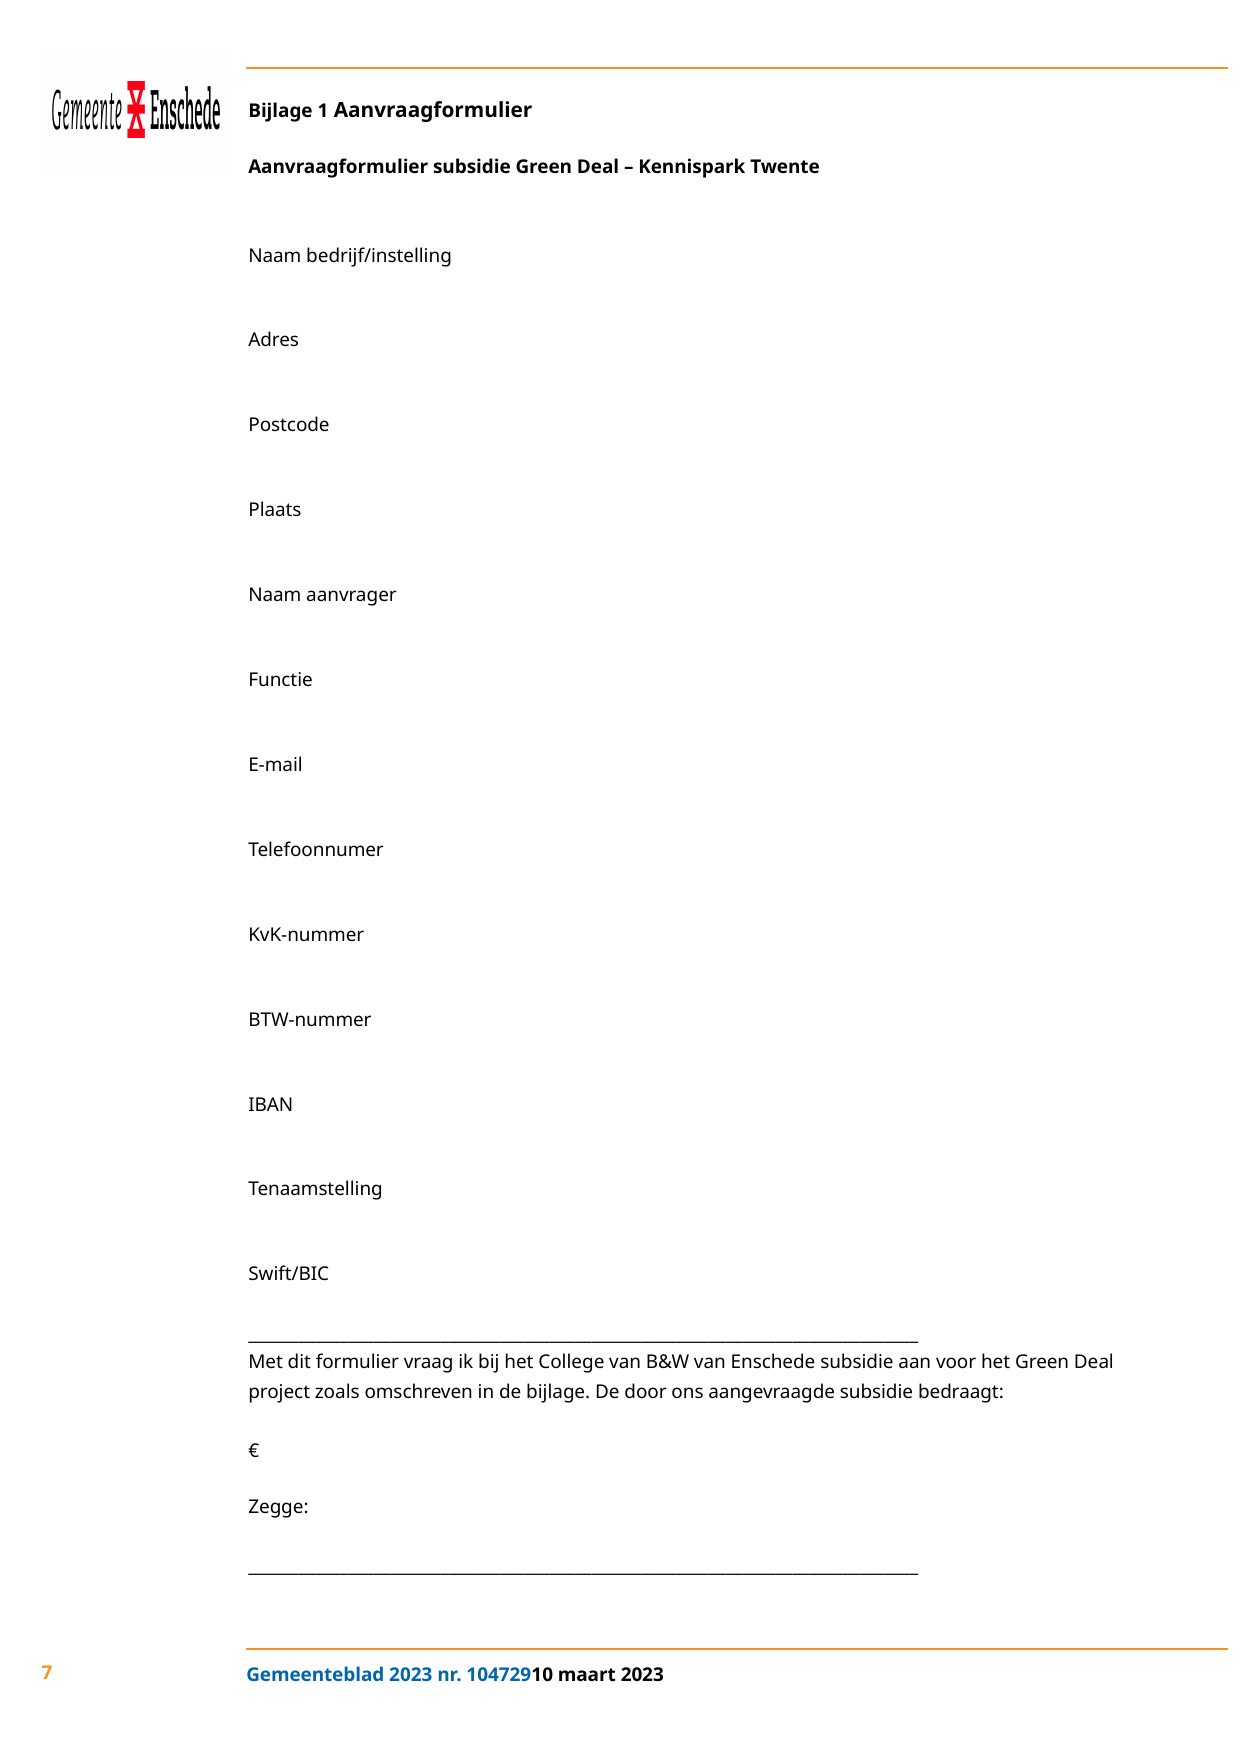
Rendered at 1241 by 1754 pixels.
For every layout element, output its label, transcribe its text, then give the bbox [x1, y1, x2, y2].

table_cell Adres [248, 327, 1152, 412]
table_cell BTW-nummer [248, 1006, 1152, 1091]
table_cell E-mail [248, 751, 1152, 836]
picture [41, 47, 231, 172]
table_cell KvK-nummer [248, 921, 1152, 1006]
table_cell Telefoonnumer [248, 836, 1152, 921]
table_cell Functie [248, 666, 1152, 751]
text Aanvraagformulier subsidie Green Deal – Kennispark Twente [248, 153, 1152, 179]
table_cell Swift/BIC ________________________________________________________________________________ [248, 1261, 1152, 1345]
table_cell Zegge: ________________________________________________________________________________ [248, 1493, 1152, 1578]
table_cell IBAN [248, 1091, 1152, 1176]
table_header Naam bedrijf/instelling [248, 242, 1152, 327]
table_cell Plaats [248, 496, 1152, 581]
text Met dit formulier vraag ik bij het College van B&W van Enschede subsidie aan voor het Green Deal project zoals omschreven in de bijlage. De door ons aangevraagde subsidie bedraagt: [248, 1349, 1152, 1404]
table_cell Postcode [248, 412, 1152, 496]
table_cell Naam aanvrager [248, 581, 1152, 666]
table_header € [248, 1438, 1152, 1493]
table_cell Tenaamstelling [248, 1176, 1152, 1261]
text Bijlage 1 Aanvraagformulier [248, 95, 1152, 123]
